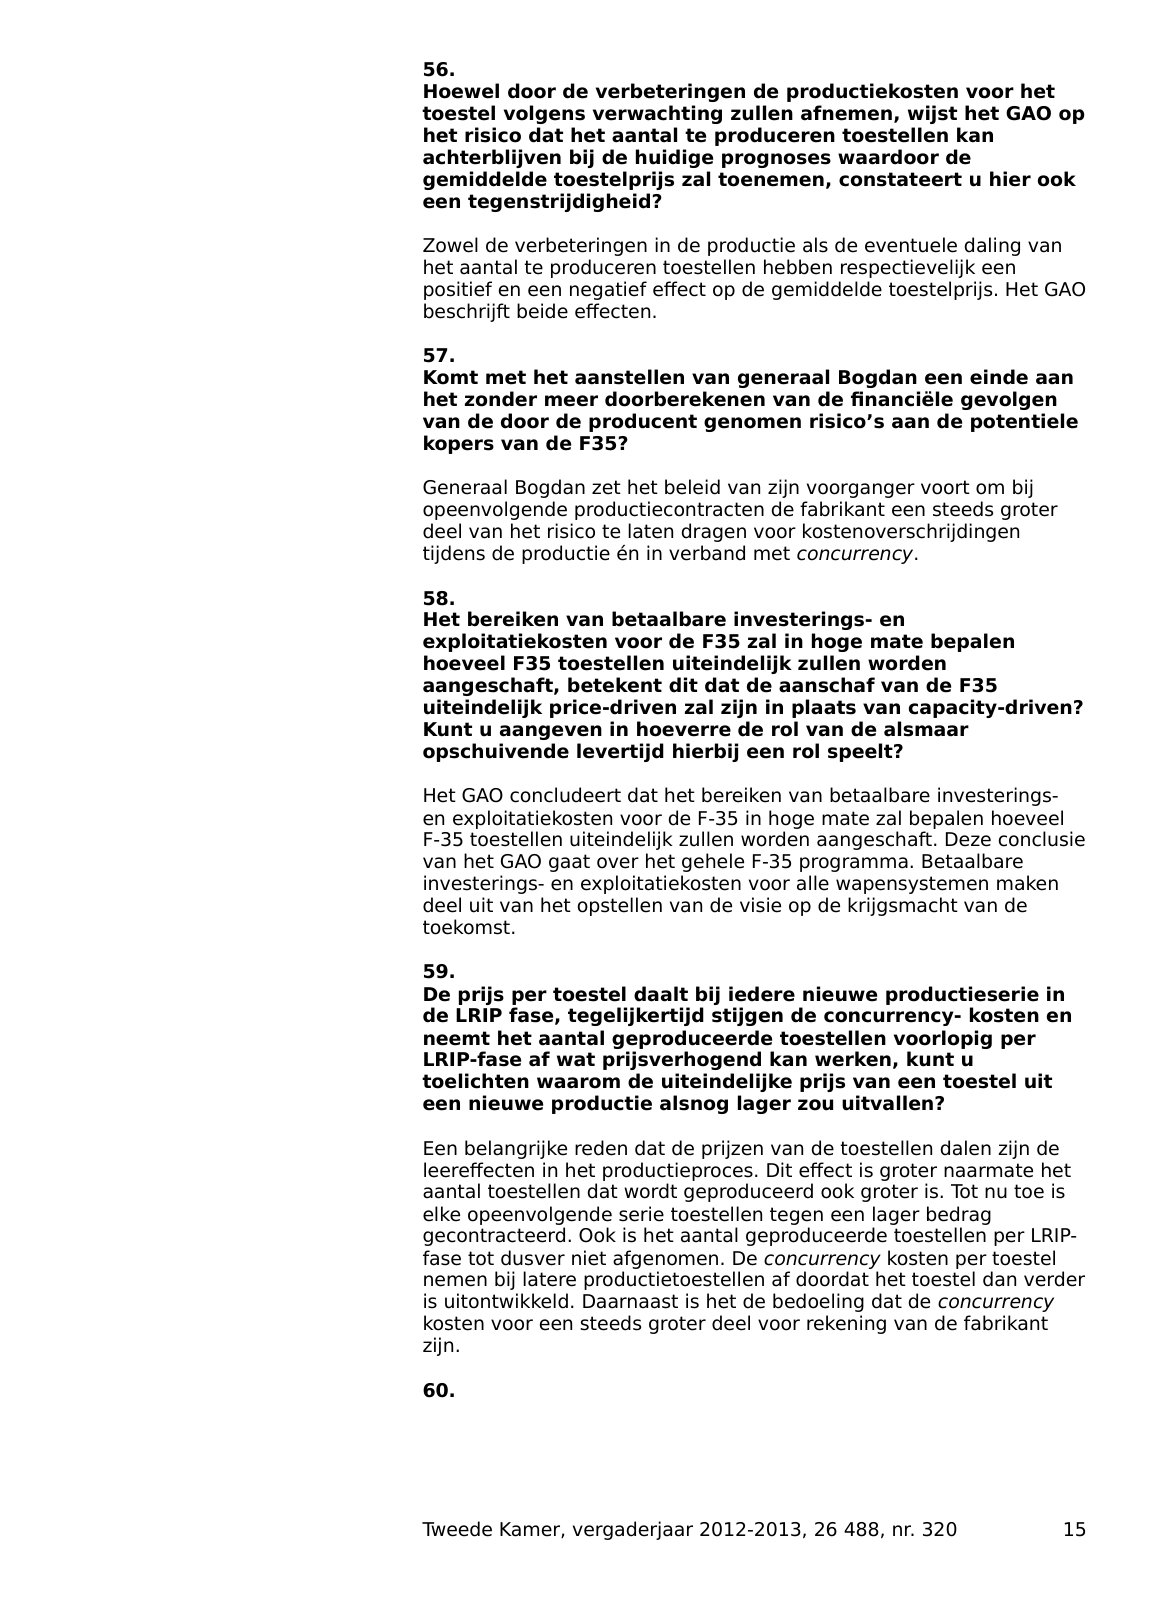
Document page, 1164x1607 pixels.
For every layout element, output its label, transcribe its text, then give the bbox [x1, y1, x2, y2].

text Het bereiken van betaalbare investerings- en exploitatiekosten voor de F35 zal in hoge mate bepalen hoeveel F35 toestellen uiteindelijk zullen worden aangeschaft, betekent dit dat de aanschaf van de F35 uiteindelijk price-driven zal zijn in plaats van capacity-driven? Kunt u aangeven in hoeverre de rol van de alsmaar opschuivende levertijd hierbij een rol speelt? [422, 609, 1087, 763]
text 60. [422, 1379, 1087, 1401]
text 59. [422, 961, 1087, 983]
text Komt met het aanstellen van generaal Bogdan een einde aan het zonder meer doorberekenen van de financiële gevolgen van de door de producent genomen risico’s aan de potentiele kopers van de F35? [422, 367, 1087, 455]
text Generaal Bogdan zet het beleid van zijn voorganger voort om bij opeenvolgende productiecontracten de fabrikant een steeds groter deel van het risico te laten dragen voor kostenoverschrijdingen tijdens de productie én in verband met concurrency. [422, 477, 1087, 565]
text 58. [422, 587, 1087, 609]
text Een belangrijke reden dat de prijzen van de toestellen dalen zijn de leereffecten in het productieproces. Dit effect is groter naarmate het aantal toestellen dat wordt geproduceerd ook groter is. Tot nu toe is elke opeenvolgende serie toestellen tegen een lager bedrag gecontracteerd. Ook is het aantal geproduceerde toestellen per LRIP-fase tot dusver niet afgenomen. De concurrency kosten per toestel nemen bij latere productietoestellen af doordat het toestel dan verder is uitontwikkeld. Daarnaast is het de bedoeling dat de concurrency kosten voor een steeds groter deel voor rekening van de fabrikant zijn. [422, 1137, 1087, 1357]
text Het GAO concludeert dat het bereiken van betaalbare investerings- en exploitatiekosten voor de F-35 in hoge mate zal bepalen hoeveel F-35 toestellen uiteindelijk zullen worden aangeschaft. Deze conclusie van het GAO gaat over het gehele F-35 programma. Betaalbare investerings- en exploitatiekosten voor alle wapensystemen maken deel uit van het opstellen van de visie op de krijgsmacht van de toekomst. [422, 785, 1087, 939]
text 56. [422, 59, 1087, 81]
text De prijs per toestel daalt bij iedere nieuwe productieserie in de LRIP fase, tegelijkertijd stijgen de concurrency- kosten en neemt het aantal geproduceerde toestellen voorlopig per LRIP-fase af wat prijsverhogend kan werken, kunt u toelichten waarom de uiteindelijke prijs van een toestel uit een nieuwe productie alsnog lager zou uitvallen? [422, 983, 1087, 1115]
text Zowel de verbeteringen in de productie als de eventuele daling van het aantal te produceren toestellen hebben respectievelijk een positief en een negatief effect op de gemiddelde toestelprijs. Het GAO beschrijft beide effecten. [422, 235, 1087, 323]
text Hoewel door de verbeteringen de productiekosten voor het toestel volgens verwachting zullen afnemen, wijst het GAO op het risico dat het aantal te produceren toestellen kan achterblijven bij de huidige prognoses waardoor de gemiddelde toestelprijs zal toenemen, constateert u hier ook een tegenstrijdigheid? [422, 81, 1087, 213]
text 57. [422, 345, 1087, 367]
